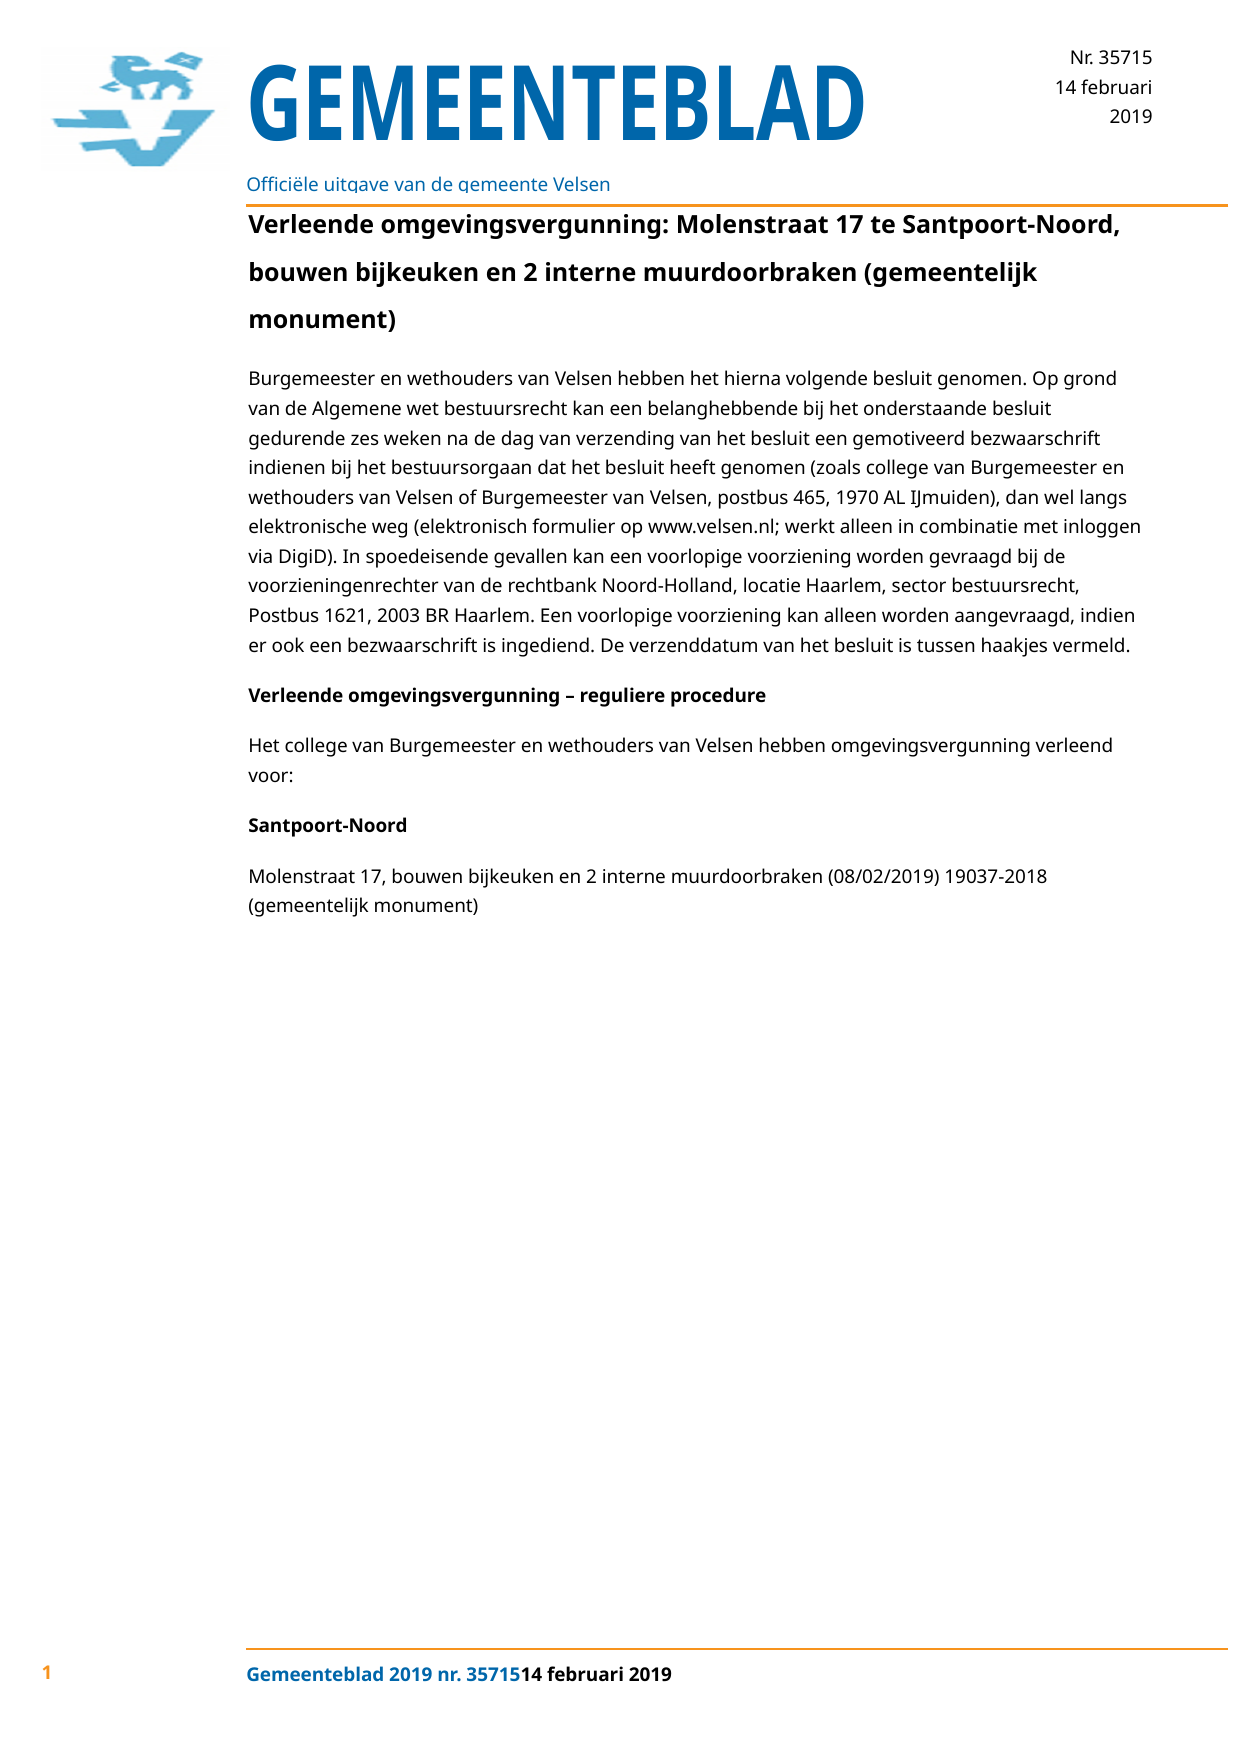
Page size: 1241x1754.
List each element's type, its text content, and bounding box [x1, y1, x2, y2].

text Burgemeester en wethouders van Velsen hebben het hierna volgende besluit genomen. Op grond van de Algemene wet bestuursrecht kan een belanghebbende bij het onderstaande besluit gedurende zes weken na de dag van verzending van het besluit een gemotiveerd bezwaarschrift indienen bij het bestuursorgaan dat het besluit heeft genomen (zoals college van Burgemeester en wethouders van Velsen of Burgemeester van Velsen, postbus 465, 1970 AL IJmuiden), dan wel langs elektronische weg (elektronisch formulier op www.velsen.nl; werkt alleen in combinatie met inloggen via DigiD). In spoedeisende gevallen kan een voorlopige voorziening worden gevraagd bij de voorzieningenrechter van de rechtbank Noord-Holland, locatie Haarlem, sector bestuursrecht, Postbus 1621, 2003 BR Haarlem. Een voorlopige voorziening kan alleen worden aangevraagd, indien er ook een bezwaarschrift is ingediend. De verzenddatum van het besluit is tussen haakjes vermeld. [248, 366, 1152, 657]
text Verleende omgevingsvergunning: Molenstraat 17 te Santpoort-Noord, bouwen bijkeuken en 2 interne muurdoorbraken (gemeentelijk monument) [248, 207, 1152, 336]
picture [41, 47, 231, 172]
text Het college van Burgemeester en wethouders van Velsen hebben omgevingsvergunning verleend voor: [248, 733, 1152, 788]
text Verleende omgevingsvergunning – reguliere procedure [248, 682, 1152, 708]
text Molenstraat 17, bouwen bijkeuken en 2 interne muurdoorbraken (08/02/2019) 19037-2018 (gemeentelijk monument) [248, 863, 1152, 918]
text Santpoort-Noord [248, 813, 1152, 838]
